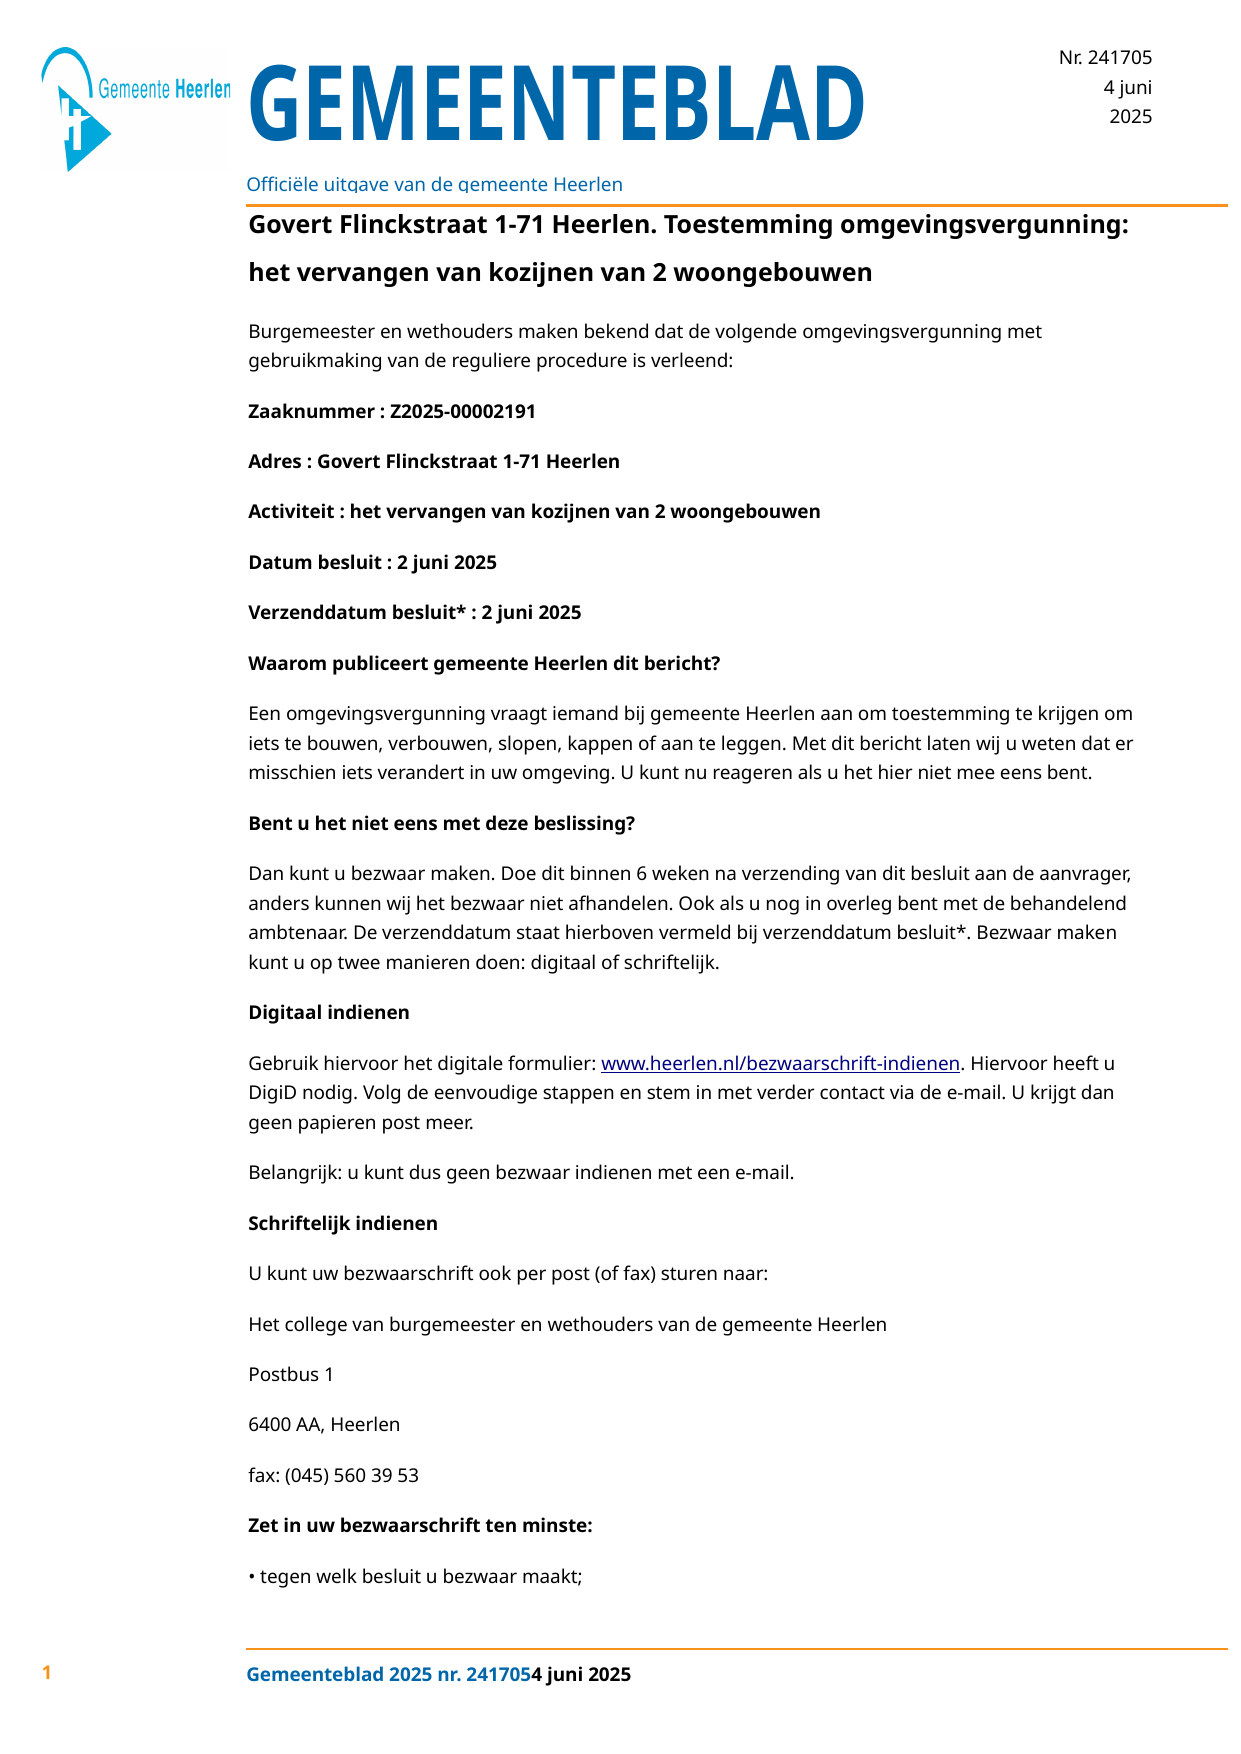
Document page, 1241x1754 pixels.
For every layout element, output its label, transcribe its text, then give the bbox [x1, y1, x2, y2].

text Dan kunt u bezwaar maken. Doe dit binnen 6 weken na verzending van dit besluit aan de aanvrager, anders kunnen wij het bezwaar niet afhandelen. Ook als u nog in overleg bent met de behandelend ambtenaar. De verzenddatum staat hierboven vermeld bij verzenddatum besluit*. Bezwaar maken kunt u op twee manieren doen: digitaal of schriftelijk. [248, 860, 1152, 975]
text Datum besluit : 2 juni 2025 [248, 549, 1152, 575]
text Gebruik hiervoor het digitale formulier: www.heerlen.nl/bezwaarschrift-indienen. Hiervoor heeft u DigiD nodig. Volg de eenvoudige stappen en stem in met verder contact via de e-mail. U krijgt dan geen papieren post meer. [248, 1050, 1152, 1135]
text Digitaal indienen [248, 999, 1152, 1025]
text Zaaknummer : Z2025-00002191 [248, 398, 1152, 424]
picture [41, 47, 231, 172]
text Belangrijk: u kunt dus geen bezwaar indienen met een e-mail. [248, 1159, 1152, 1185]
text Een omgevingsvergunning vraagt iemand bij gemeente Heerlen aan om toestemming te krijgen om iets te bouwen, verbouwen, slopen, kappen of aan te leggen. Met dit bericht laten wij u weten dat er misschien iets verandert in uw omgeving. U kunt nu reageren als u het hier niet mee eens bent. [248, 700, 1152, 785]
text Burgemeester en wethouders maken bekend dat de volgende omgevingsvergunning met gebruikmaking van de reguliere procedure is verleend: [248, 318, 1152, 373]
text fax: (045) 560 39 53 [248, 1462, 1152, 1488]
text U kunt uw bezwaarschrift ook per post (of fax) sturen naar: [248, 1260, 1152, 1286]
text Verzenddatum besluit* : 2 juni 2025 [248, 599, 1152, 625]
text Bent u het niet eens met deze beslissing? [248, 810, 1152, 836]
text Schriftelijk indienen [248, 1210, 1152, 1236]
text Waarom publiceert gemeente Heerlen dit bericht? [248, 650, 1152, 676]
picture [41, 47, 59, 70]
text Adres : Govert Flinckstraat 1-71 Heerlen [248, 448, 1152, 474]
text Postbus 1 [248, 1361, 1152, 1387]
text Het college van burgemeester en wethouders van de gemeente Heerlen [248, 1311, 1152, 1337]
text • tegen welk besluit u bezwaar maakt; [248, 1563, 1152, 1589]
text Zet in uw bezwaarschrift ten minste: [248, 1512, 1152, 1538]
text Govert Flinckstraat 1-71 Heerlen. Toestemming omgevingsvergunning: het vervangen van kozijnen van 2 woongebouwen [248, 207, 1152, 288]
text Activiteit : het vervangen van kozijnen van 2 woongebouwen [248, 499, 1152, 524]
text 6400 AA, Heerlen [248, 1412, 1152, 1437]
